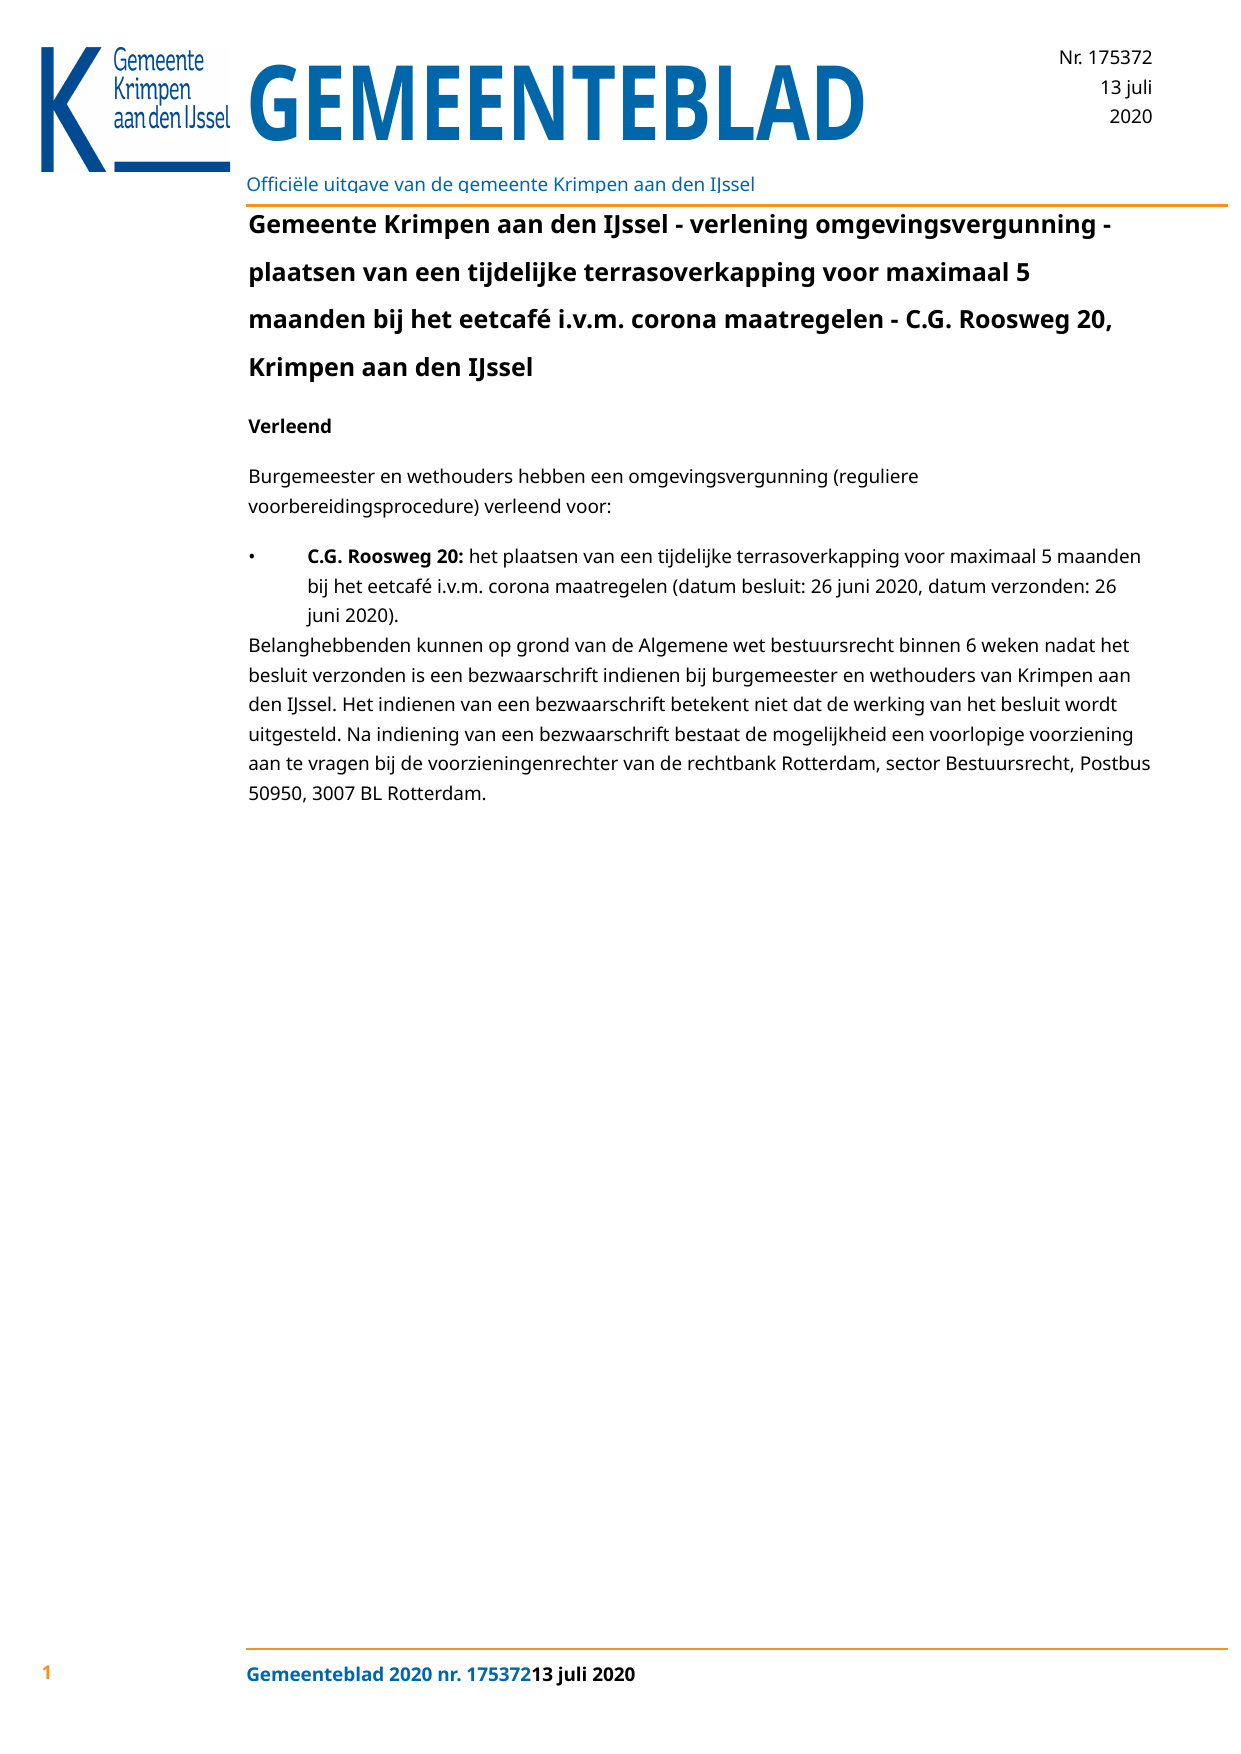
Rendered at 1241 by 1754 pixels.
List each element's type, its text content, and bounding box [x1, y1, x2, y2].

list C.G. Roosweg 20: het plaatsen van een tijdelijke terrasoverkapping voor maximaal 5 maanden bij het eetcafé i.v.m. corona maatregelen (datum besluit: 26 juni 2020, datum verzonden: 26 juni 2020). [248, 543, 1152, 628]
picture [41, 47, 231, 172]
text Verleend [248, 413, 1152, 439]
text Belanghebbenden kunnen op grond van de Algemene wet bestuursrecht binnen 6 weken nadat het besluit verzonden is een bezwaarschrift indienen bij burgemeester en wethouders van Krimpen aan den IJssel. Het indienen van een bezwaarschrift betekent niet dat de werking van het besluit wordt uitgesteld. Na indiening van een bezwaarschrift bestaat de mogelijkheid een voorlopige voorziening aan te vragen bij de voorzieningenrechter van de rechtbank Rotterdam, sector Bestuursrecht, Postbus 50950, 3007 BL Rotterdam. [248, 632, 1152, 806]
text Gemeente Krimpen aan den IJssel - verlening omgevingsvergunning - plaatsen van een tijdelijke terrasoverkapping voor maximaal 5 maanden bij het eetcafé i.v.m. corona maatregelen - C.G. Roosweg 20, Krimpen aan den IJssel [248, 207, 1152, 384]
text Burgemeester en wethouders hebben een omgevingsvergunning (reguliere voorbereidingsprocedure) verleend voor: [248, 463, 1152, 519]
